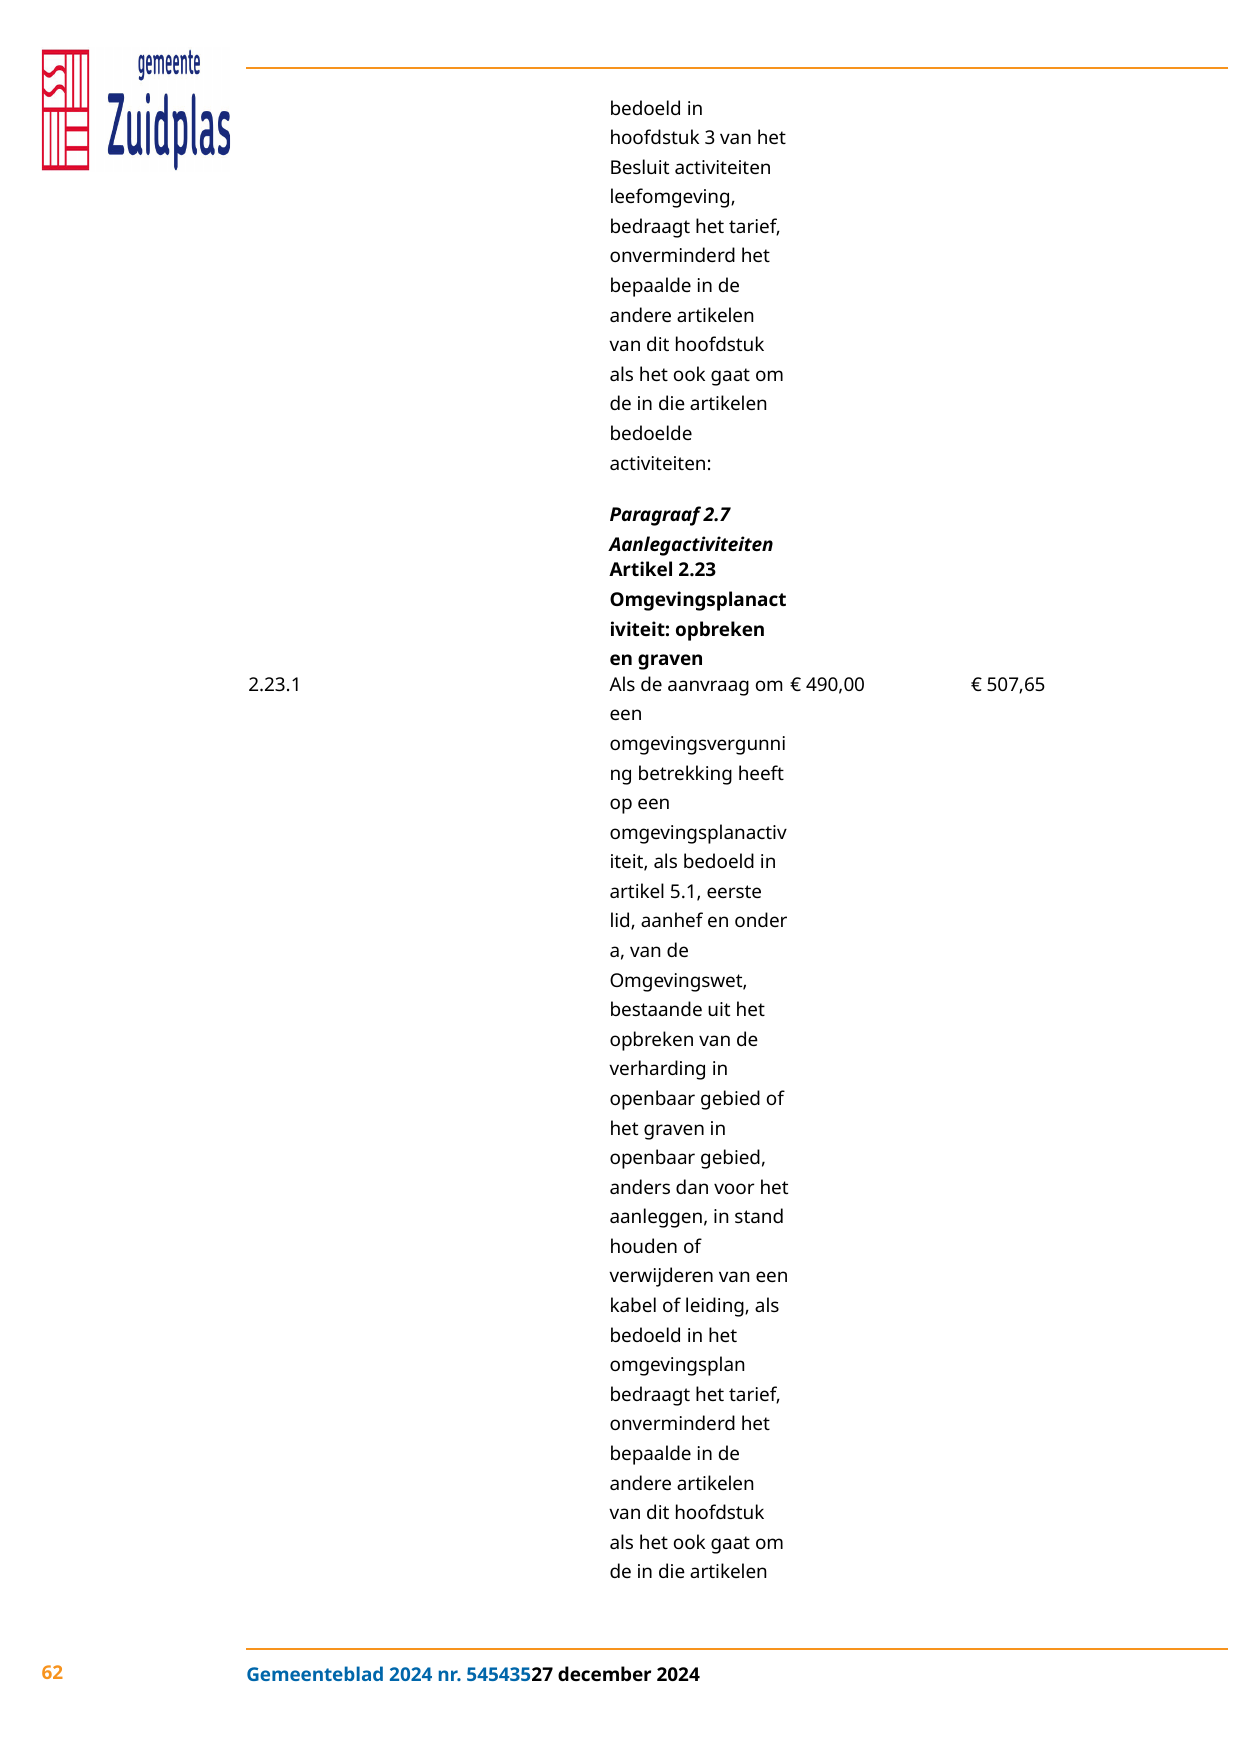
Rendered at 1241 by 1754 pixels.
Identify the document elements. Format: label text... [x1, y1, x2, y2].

table_cell € 507,65 [971, 671, 1152, 1584]
table_cell Als de aanvraag om een omgevingsvergunning betrekking heeft op een omgevingsplanactiviteit, als bedoeld in artikel 5.1, eerste lid, aanhef en onder a, van de Omgevingswet, bestaande uit het opbreken van de verharding in openbaar gebied of het graven in openbaar gebied, anders dan voor het aanleggen, in stand houden of verwijderen van een kabel of leiding, als bedoeld in het omgevingsplan bedraagt het tarief, onverminderd het bepaalde in de andere artikelen van dit hoofdstuk als het ook gaat om de in die artikelen [609, 671, 790, 1584]
table_cell [248, 476, 429, 501]
table_cell [790, 476, 971, 501]
picture [41, 47, 231, 172]
table_cell 2.23.1 [248, 671, 429, 1584]
table_cell bedoeld in hoofdstuk 3 van het Besluit activiteiten leefomgeving, bedraagt het tarief, onverminderd het bepaalde in de andere artikelen van dit hoofdstuk als het ook gaat om de in die artikelen bedoelde activiteiten: [609, 95, 790, 476]
table_cell [790, 557, 971, 671]
table_cell € 490,00 [790, 671, 971, 1584]
table_cell [971, 95, 1152, 476]
table_cell [429, 557, 609, 671]
table_cell [429, 95, 609, 476]
table_cell Artikel 2.23 Omgevingsplanactiviteit: opbreken en graven [609, 557, 790, 671]
table_cell [248, 95, 429, 476]
table_cell [429, 671, 609, 1584]
table_cell [971, 557, 1152, 671]
table_cell [971, 501, 1152, 557]
table_cell [429, 476, 609, 501]
table_cell [790, 95, 971, 476]
table_cell [971, 476, 1152, 501]
table_cell [429, 501, 609, 557]
table_cell [248, 557, 429, 671]
table_cell Paragraaf 2.7 Aanlegactiviteiten [609, 501, 790, 557]
table_cell [248, 501, 429, 557]
table_cell [790, 501, 971, 557]
table_cell [609, 476, 790, 501]
